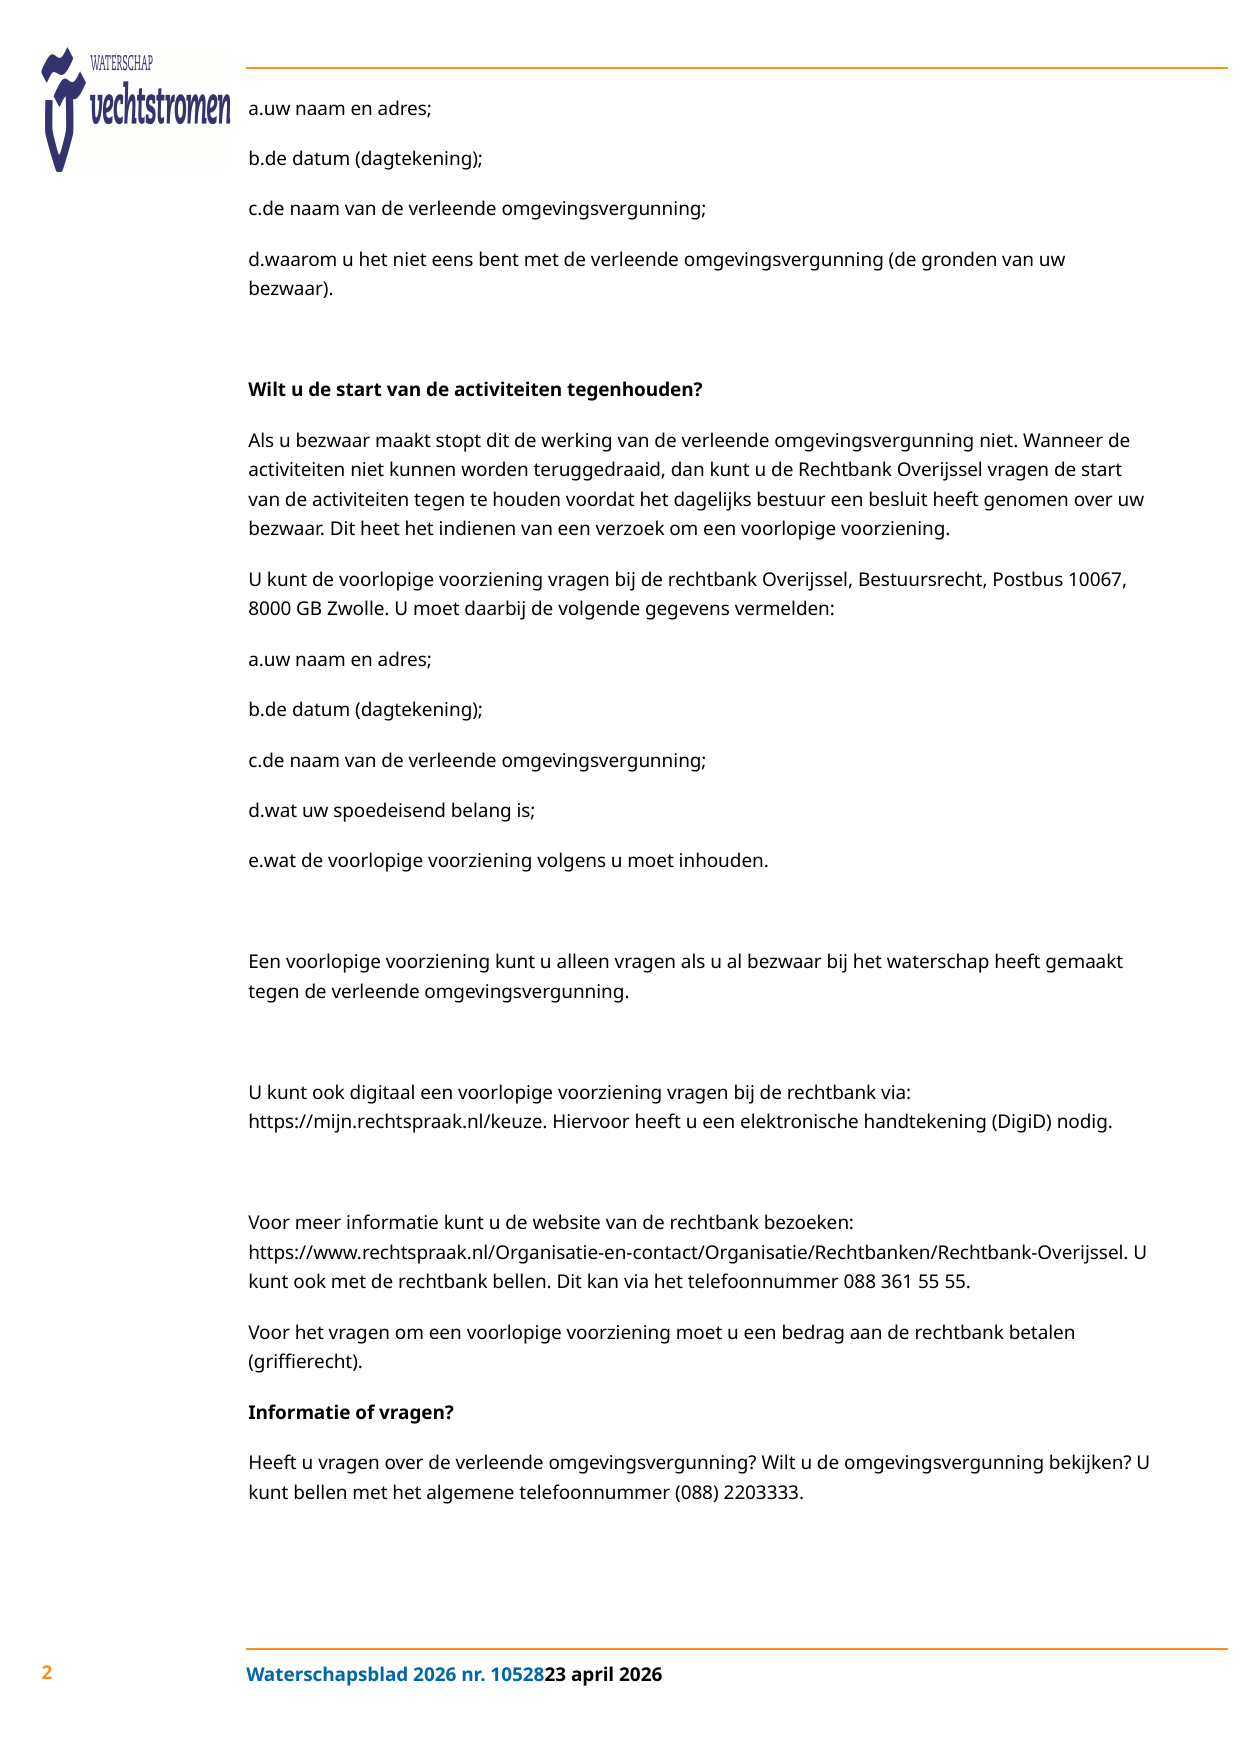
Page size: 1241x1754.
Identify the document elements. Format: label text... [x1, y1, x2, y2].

text d.wat uw spoedeisend belang is; [248, 797, 1152, 823]
text Voor het vragen om een voorlopige voorziening moet u een bedrag aan de rechtbank betalen (griffierecht). [248, 1319, 1152, 1374]
picture [41, 47, 231, 172]
text U kunt de voorlopige voorziening vragen bij de rechtbank Overijssel, Bestuursrecht, Postbus 10067, 8000 GB Zwolle. U moet daarbij de volgende gegevens vermelden: [248, 566, 1152, 621]
text a.uw naam en adres; [248, 646, 1152, 672]
text c.de naam van de verleende omgevingsvergunning; [248, 747, 1152, 773]
text Voor meer informatie kunt u de website van de rechtbank bezoeken: https://www.rechtspraak.nl/Organisatie-en-contact/Organisatie/Rechtbanken/Rechtbank-Overijssel. U kunt ook met de rechtbank bellen. Dit kan via het telefoonnummer 088 361 55 55. [248, 1209, 1152, 1294]
text Als u bezwaar maakt stopt dit de werking van de verleende omgevingsvergunning niet. Wanneer de activiteiten niet kunnen worden teruggedraaid, dan kunt u de Rechtbank Overijssel vragen de start van de activiteiten tegen te houden voordat het dagelijks bestuur een besluit heeft genomen over uw bezwaar. Dit heet het indienen van een verzoek om een voorlopige voorziening. [248, 427, 1152, 541]
text Informatie of vragen? [248, 1399, 1152, 1425]
text U kunt ook digitaal een voorlopige voorziening vragen bij de rechtbank via: https://mijn.rechtspraak.nl/keuze. Hiervoor heeft u een elektronische handtekening (DigiD) nodig. [248, 1079, 1152, 1134]
text b.de datum (dagtekening); [248, 145, 1152, 171]
text Een voorlopige voorziening kunt u alleen vragen als u al bezwaar bij het waterschap heeft gemaakt tegen de verleende omgevingsvergunning. [248, 948, 1152, 1004]
text Wilt u de start van de activiteiten tegenhouden? [248, 376, 1152, 402]
text b.de datum (dagtekening); [248, 696, 1152, 722]
text c.de naam van de verleende omgevingsvergunning; [248, 196, 1152, 221]
text e.wat de voorlopige voorziening volgens u moet inhouden. [248, 848, 1152, 873]
text Heeft u vragen over de verleende omgevingsvergunning? Wilt u de omgevingsvergunning bekijken? U kunt bellen met het algemene telefoonnummer (088) 2203333. [248, 1449, 1152, 1505]
text d.waarom u het niet eens bent met de verleende omgevingsvergunning (de gronden van uw bezwaar). [248, 246, 1152, 301]
text a.uw naam en adres; [248, 95, 1152, 121]
